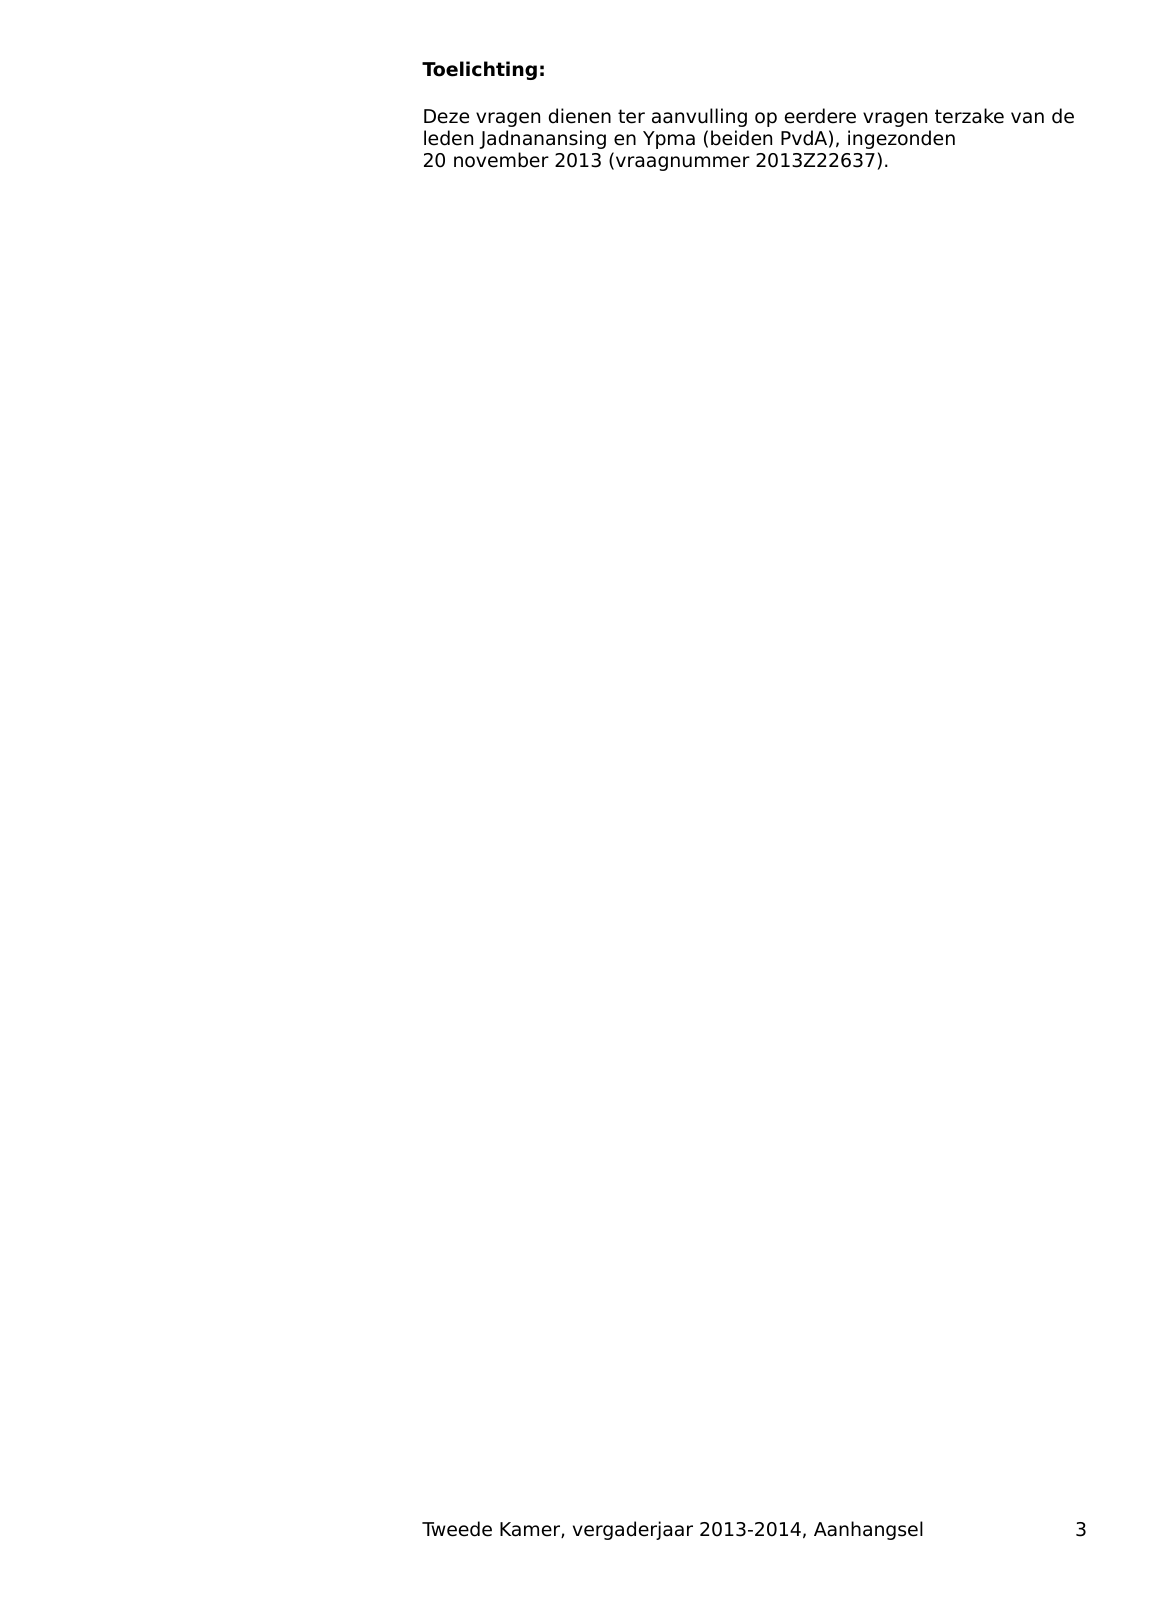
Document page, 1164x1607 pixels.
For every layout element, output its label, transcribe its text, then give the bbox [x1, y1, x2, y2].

text Deze vragen dienen ter aanvulling op eerdere vragen terzake van de leden Jadnanansing en Ypma (beiden PvdA), ingezonden 20 november 2013 (vraagnummer 2013Z22637). [422, 106, 1087, 172]
subtitle Toelichting: [422, 59, 1087, 81]
